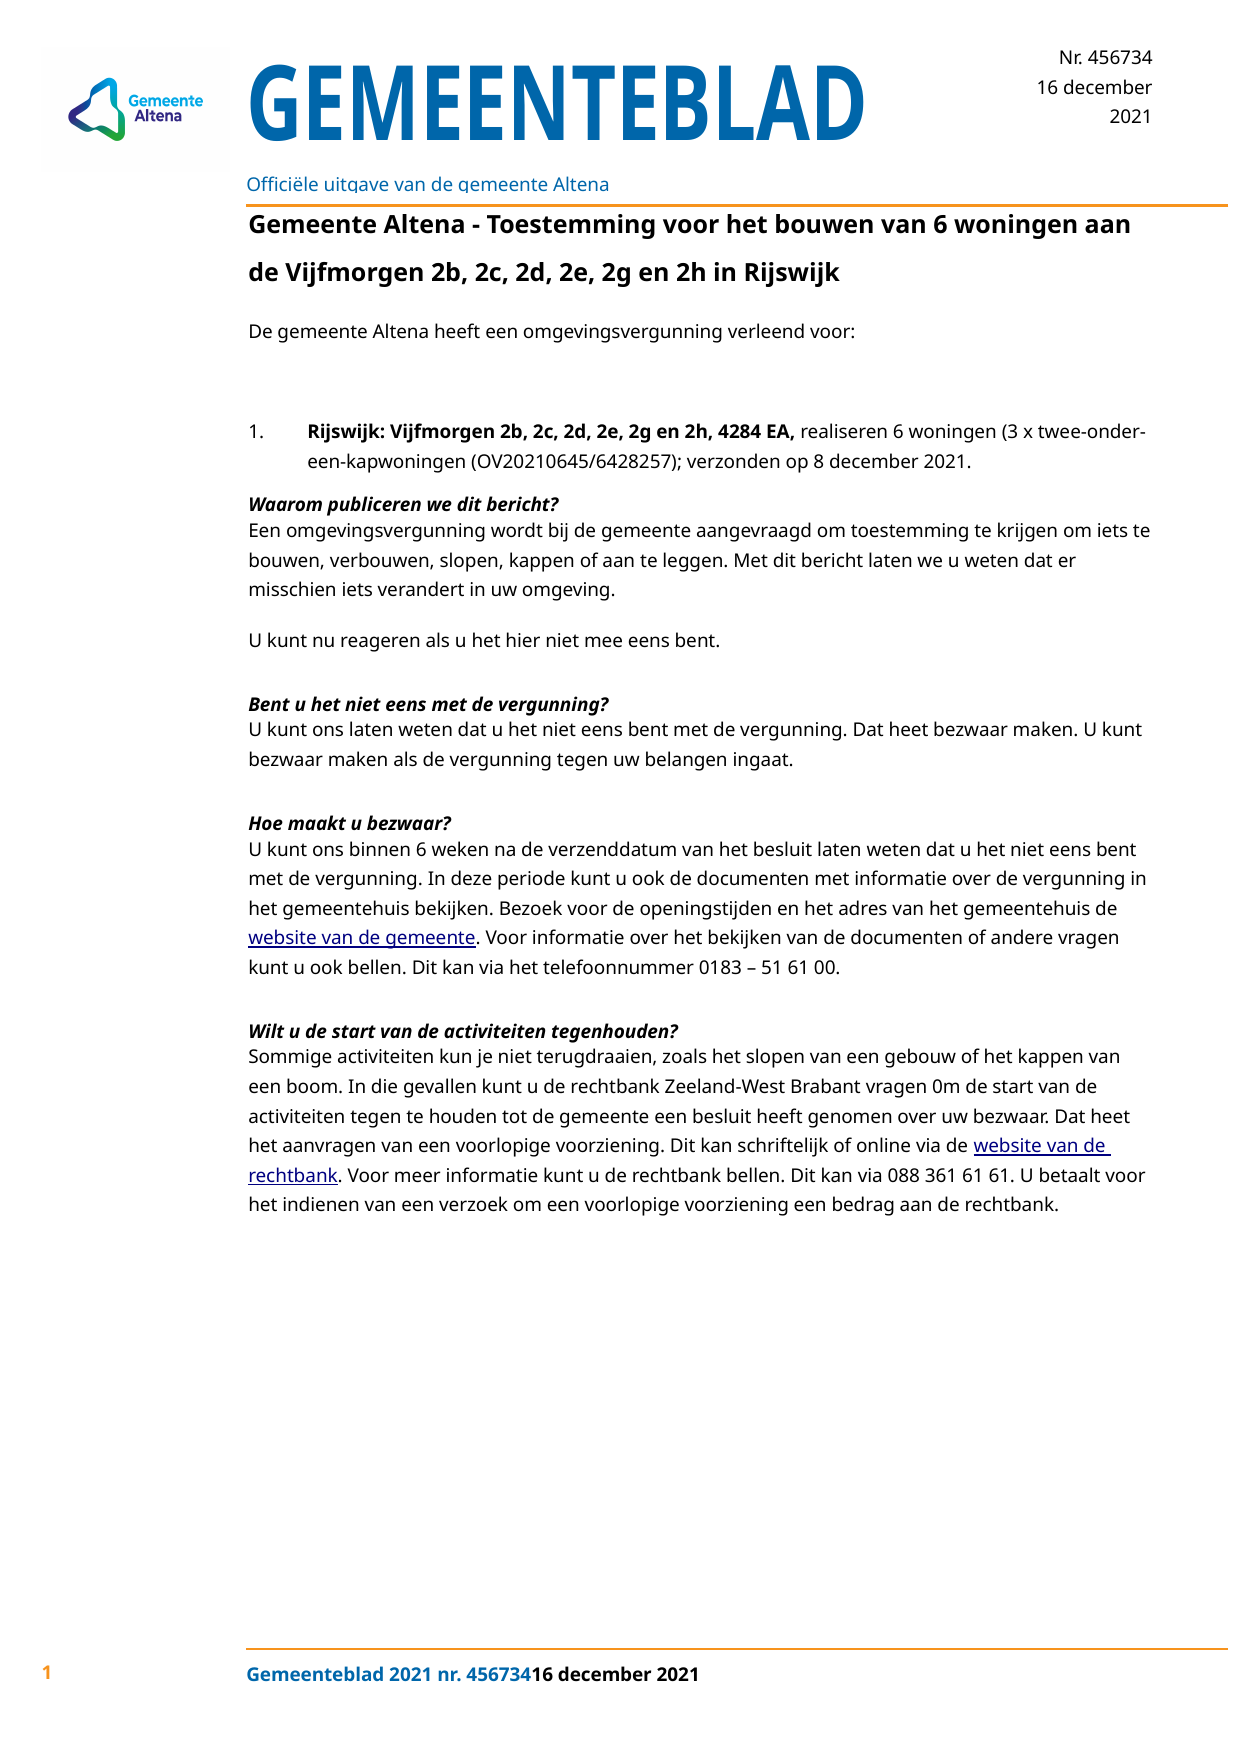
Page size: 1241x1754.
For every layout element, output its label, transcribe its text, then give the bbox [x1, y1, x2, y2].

text Sommige activiteiten kun je niet terugdraaien, zoals het slopen van een gebouw of het kappen van een boom. In die gevallen kunt u de rechtbank Zeeland-West Brabant vragen 0m de start van de activiteiten tegen te houden tot de gemeente een besluit heeft genomen over uw bezwaar. Dat heet het aanvragen van een voorlopige voorziening. Dit kan schriftelijk of online via de website van de rechtbank. Voor meer informatie kunt u de rechtbank bellen. Dit kan via 088 361 61 61. U betaalt voor het indienen van een verzoek om een voorlopige voorziening een bedrag aan de rechtbank. [248, 1044, 1152, 1217]
text Gemeente Altena - Toestemming voor het bouwen van 6 woningen aan de Vijfmorgen 2b, 2c, 2d, 2e, 2g en 2h in Rijswijk [248, 207, 1152, 288]
text De gemeente Altena heeft een omgevingsvergunning verleend voor: [248, 318, 1152, 344]
text U kunt nu reageren als u het hier niet mee eens bent. [248, 627, 1152, 652]
text U kunt ons laten weten dat u het niet eens bent met de vergunning. Dat heet bezwaar maken. U kunt bezwaar maken als de vergunning tegen uw belangen ingaat. [248, 716, 1152, 772]
text Bent u het niet eens met de vergunning? [248, 691, 1152, 716]
text Wilt u de start van de activiteiten tegenhouden? [248, 1018, 1152, 1044]
text Waarom publiceren we dit bericht? [248, 491, 1152, 517]
text Een omgevingsvergunning wordt bij de gemeente aangevraagd om toestemming te krijgen om iets te bouwen, verbouwen, slopen, kappen of aan te leggen. Met dit bericht laten we u weten dat er misschien iets verandert in uw omgeving. [248, 517, 1152, 602]
text U kunt ons binnen 6 weken na de verzenddatum van het besluit laten weten dat u het niet eens bent met de vergunning. In deze periode kunt u ook de documenten met informatie over de vergunning in het gemeentehuis bekijken. Bezoek voor de openingstijden en het adres van het gemeentehuis de website van de gemeente. Voor informatie over het bekijken van de documenten of andere vragen kunt u ook bellen. Dit kan via het telefoonnummer 0183 – 51 61 00. [248, 836, 1152, 980]
list Rijswijk: Vijfmorgen 2b, 2c, 2d, 2e, 2g en 2h, 4284 EA, realiseren 6 woningen (3 x twee-onder-een-kapwoningen (OV20210645/6428257); verzonden op 8 december 2021. [248, 419, 1152, 474]
text Hoe maakt u bezwaar? [248, 810, 1152, 836]
picture [41, 47, 231, 172]
